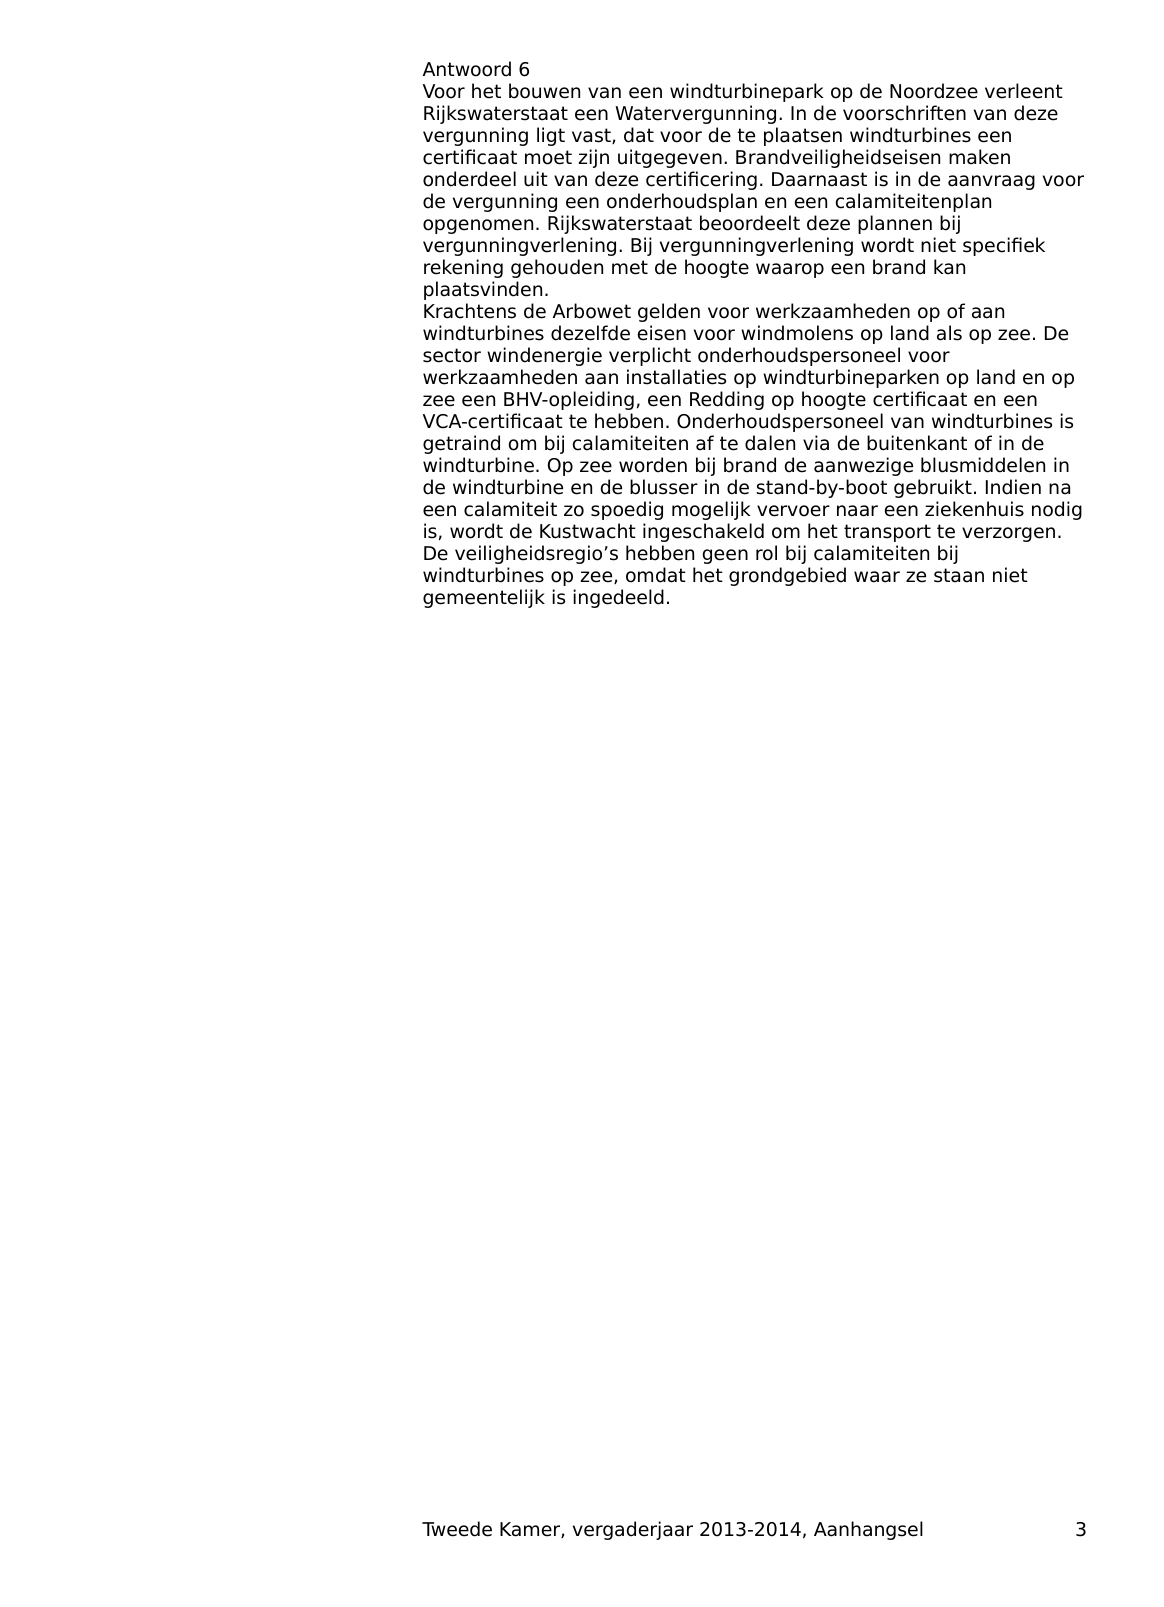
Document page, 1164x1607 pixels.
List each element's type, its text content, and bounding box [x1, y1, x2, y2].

text Voor het bouwen van een windturbinepark op de Noordzee verleent Rijkswaterstaat een Watervergunning. In de voorschriften van deze vergunning ligt vast, dat voor de te plaatsen windturbines een certificaat moet zijn uitgegeven. Brandveiligheidseisen maken onderdeel uit van deze certificering. Daarnaast is in de aanvraag voor de vergunning een onderhoudsplan en een calamiteitenplan opgenomen. Rijkswaterstaat beoordeelt deze plannen bij vergunningverlening. Bij vergunningverlening wordt niet specifiek rekening gehouden met de hoogte waarop een brand kan plaatsvinden. [422, 81, 1087, 301]
text Antwoord 6 [422, 59, 1087, 81]
text Krachtens de Arbowet gelden voor werkzaamheden op of aan windturbines dezelfde eisen voor windmolens op land als op zee. De sector windenergie verplicht onderhoudspersoneel voor werkzaamheden aan installaties op windturbineparken op land en op zee een BHV-opleiding, een Redding op hoogte certificaat en een VCA-certificaat te hebben. Onderhoudspersoneel van windturbines is getraind om bij calamiteiten af te dalen via de buitenkant of in de windturbine. Op zee worden bij brand de aanwezige blusmiddelen in de windturbine en de blusser in de stand-by-boot gebruikt. Indien na een calamiteit zo spoedig mogelijk vervoer naar een ziekenhuis nodig is, wordt de Kustwacht ingeschakeld om het transport te verzorgen. De veiligheidsregio’s hebben geen rol bij calamiteiten bij windturbines op zee, omdat het grondgebied waar ze staan niet gemeentelijk is ingedeeld. [422, 301, 1087, 608]
